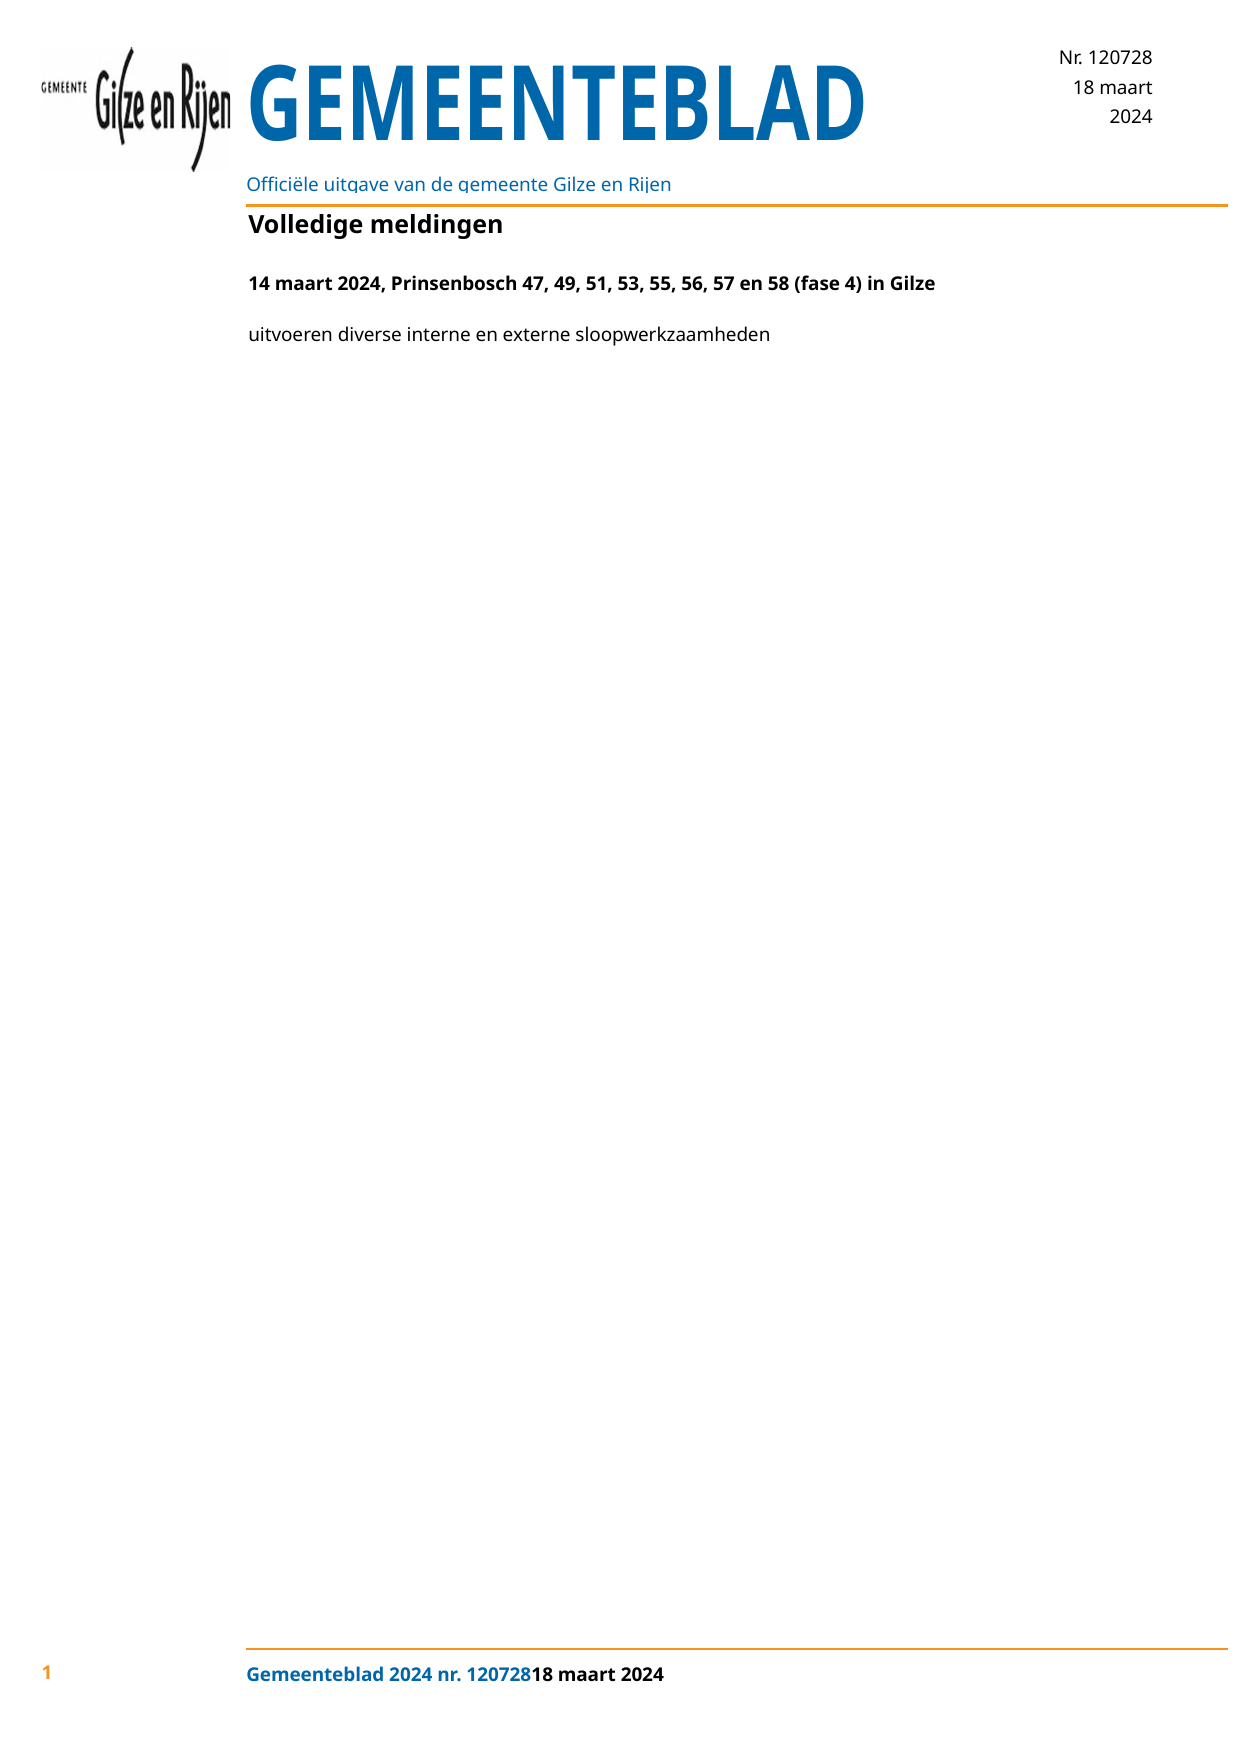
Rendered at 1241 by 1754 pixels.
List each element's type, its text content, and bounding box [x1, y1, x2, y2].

text 14 maart 2024, Prinsenbosch 47, 49, 51, 53, 55, 56, 57 en 58 (fase 4) in Gilze [248, 270, 1152, 296]
picture [41, 47, 231, 172]
text uitvoeren diverse interne en externe sloopwerkzaamheden [248, 321, 1152, 346]
text Volledige meldingen [248, 207, 1152, 241]
